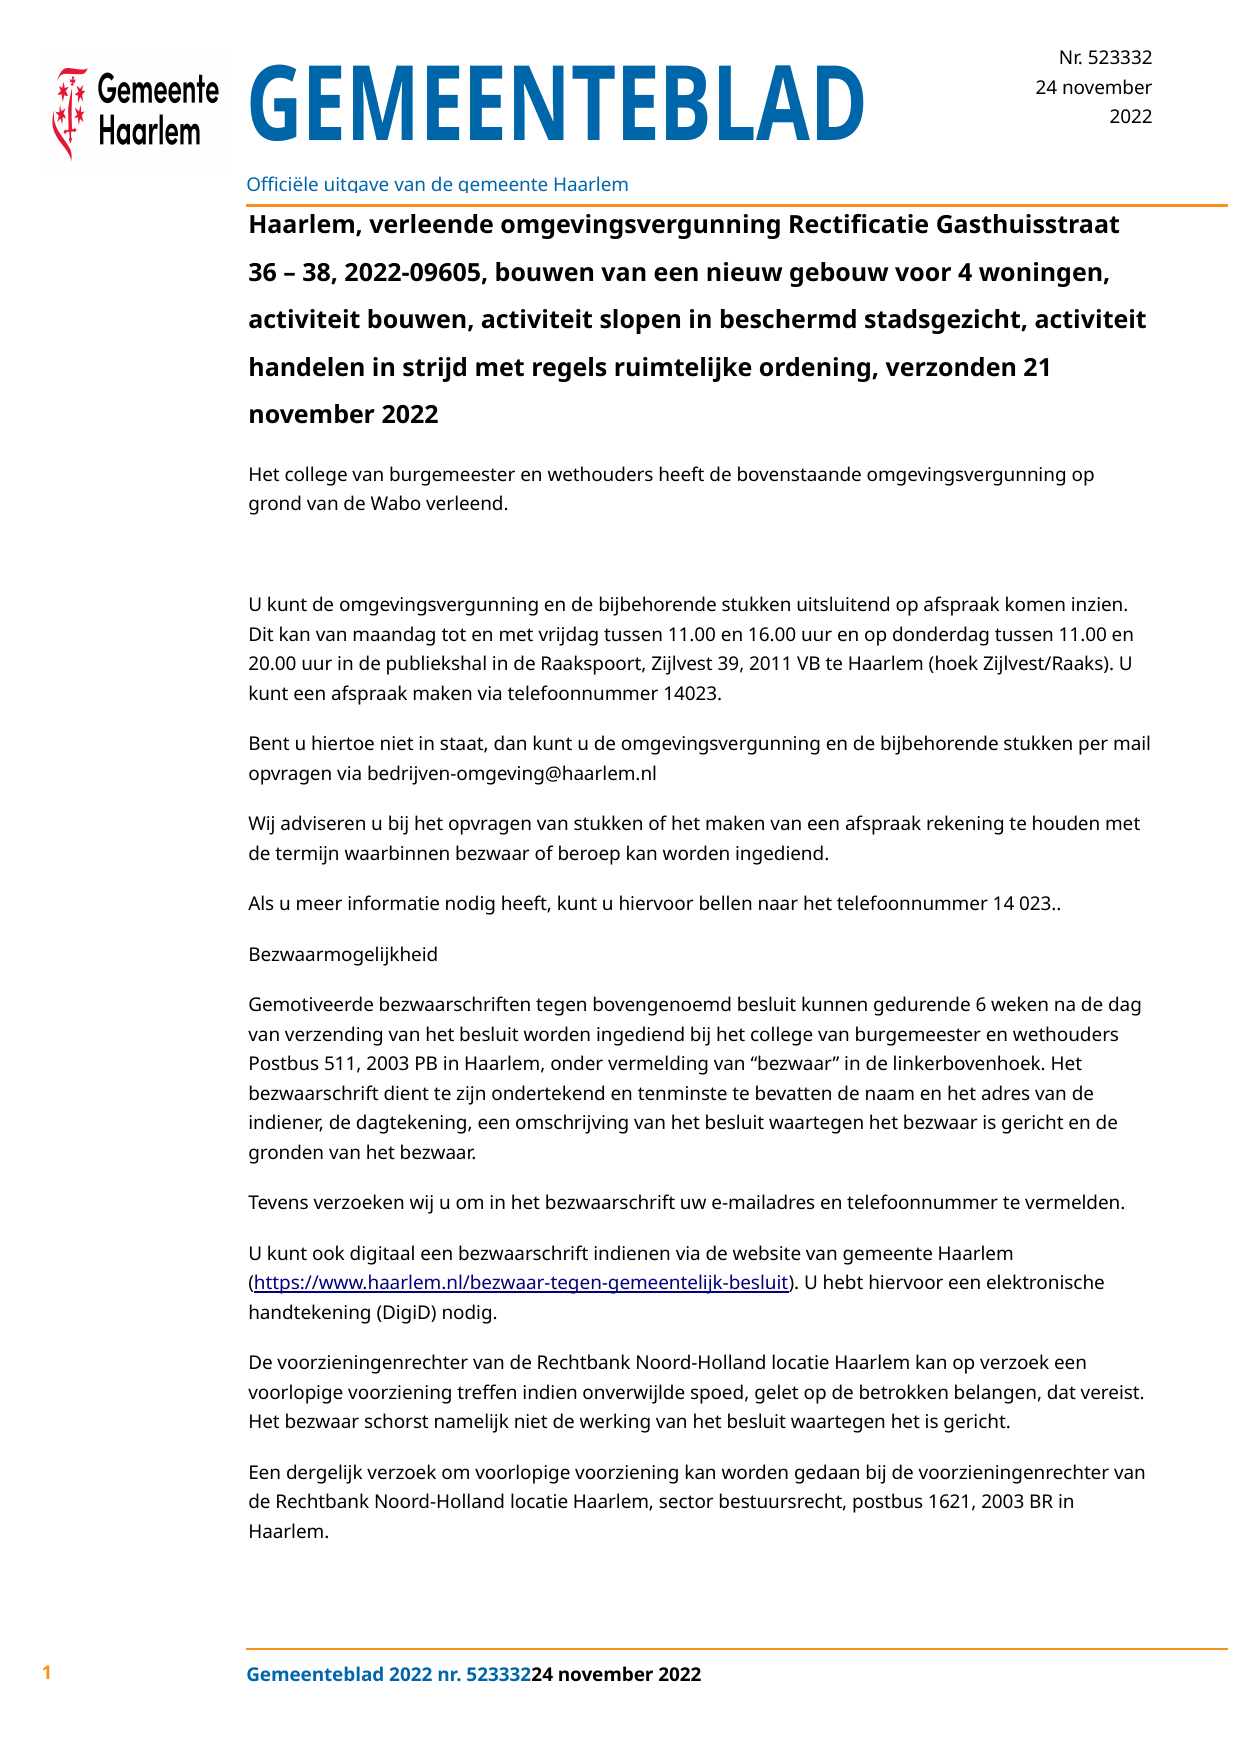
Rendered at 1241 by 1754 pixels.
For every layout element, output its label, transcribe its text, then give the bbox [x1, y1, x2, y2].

text Bezwaarmogelijkheid [248, 941, 1152, 966]
picture [41, 47, 231, 172]
text Gemotiveerde bezwaarschriften tegen bovengenoemd besluit kunnen gedurende 6 weken na de dag van verzending van het besluit worden ingediend bij het college van burgemeester en wethouders Postbus 511, 2003 PB in Haarlem, onder vermelding van “bezwaar” in de linkerbovenhoek. Het bezwaarschrift dient te zijn ondertekend en tenminste te bevatten de naam en het adres van de indiener, de dagtekening, een omschrijving van het besluit waartegen het bezwaar is gericht en de gronden van het bezwaar. [248, 991, 1152, 1165]
text Bent u hiertoe niet in staat, dan kunt u de omgevingsvergunning en de bijbehorende stukken per mail opvragen via bedrijven-omgeving@haarlem.nl [248, 730, 1152, 786]
text Een dergelijk verzoek om voorlopige voorziening kan worden gedaan bij de voorzieningenrechter van de Rechtbank Noord-Holland locatie Haarlem, sector bestuursrecht, postbus 1621, 2003 BR in Haarlem. [248, 1459, 1152, 1544]
text Wij adviseren u bij het opvragen van stukken of het maken van een afspraak rekening te houden met de termijn waarbinnen bezwaar of beroep kan worden ingediend. [248, 810, 1152, 866]
text Haarlem, verleende omgevingsvergunning Rectificatie Gasthuisstraat 36 – 38, 2022-09605, bouwen van een nieuw gebouw voor 4 woningen, activiteit bouwen, activiteit slopen in beschermd stadsgezicht, activiteit handelen in strijd met regels ruimtelijke ordening, verzonden 21 november 2022 [248, 207, 1152, 431]
text Het college van burgemeester en wethouders heeft de bovenstaande omgevingsvergunning op grond van de Wabo verleend. [248, 461, 1152, 516]
text Tevens verzoeken wij u om in het bezwaarschrift uw e-mailadres en telefoonnummer te vermelden. [248, 1189, 1152, 1215]
text De voorzieningenrechter van de Rechtbank Noord-Holland locatie Haarlem kan op verzoek een voorlopige voorziening treffen indien onverwijlde spoed, gelet op de betrokken belangen, dat vereist. Het bezwaar schorst namelijk niet de werking van het besluit waartegen het is gericht. [248, 1349, 1152, 1434]
text U kunt ook digitaal een bezwaarschrift indienen via de website van gemeente Haarlem (https://www.haarlem.nl/bezwaar-tegen-gemeentelijk-besluit). U hebt hiervoor een elektronische handtekening (DigiD) nodig. [248, 1240, 1152, 1325]
text U kunt de omgevingsvergunning en de bijbehorende stukken uitsluitend op afspraak komen inzien. Dit kan van maandag tot en met vrijdag tussen 11.00 en 16.00 uur en op donderdag tussen 11.00 en 20.00 uur in de publiekshal in de Raakspoort, Zijlvest 39, 2011 VB te Haarlem (hoek Zijlvest/Raaks). U kunt een afspraak maken via telefoonnummer 14023. [248, 591, 1152, 706]
text Als u meer informatie nodig heeft, kunt u hiervoor bellen naar het telefoonnummer 14 023.. [248, 890, 1152, 916]
